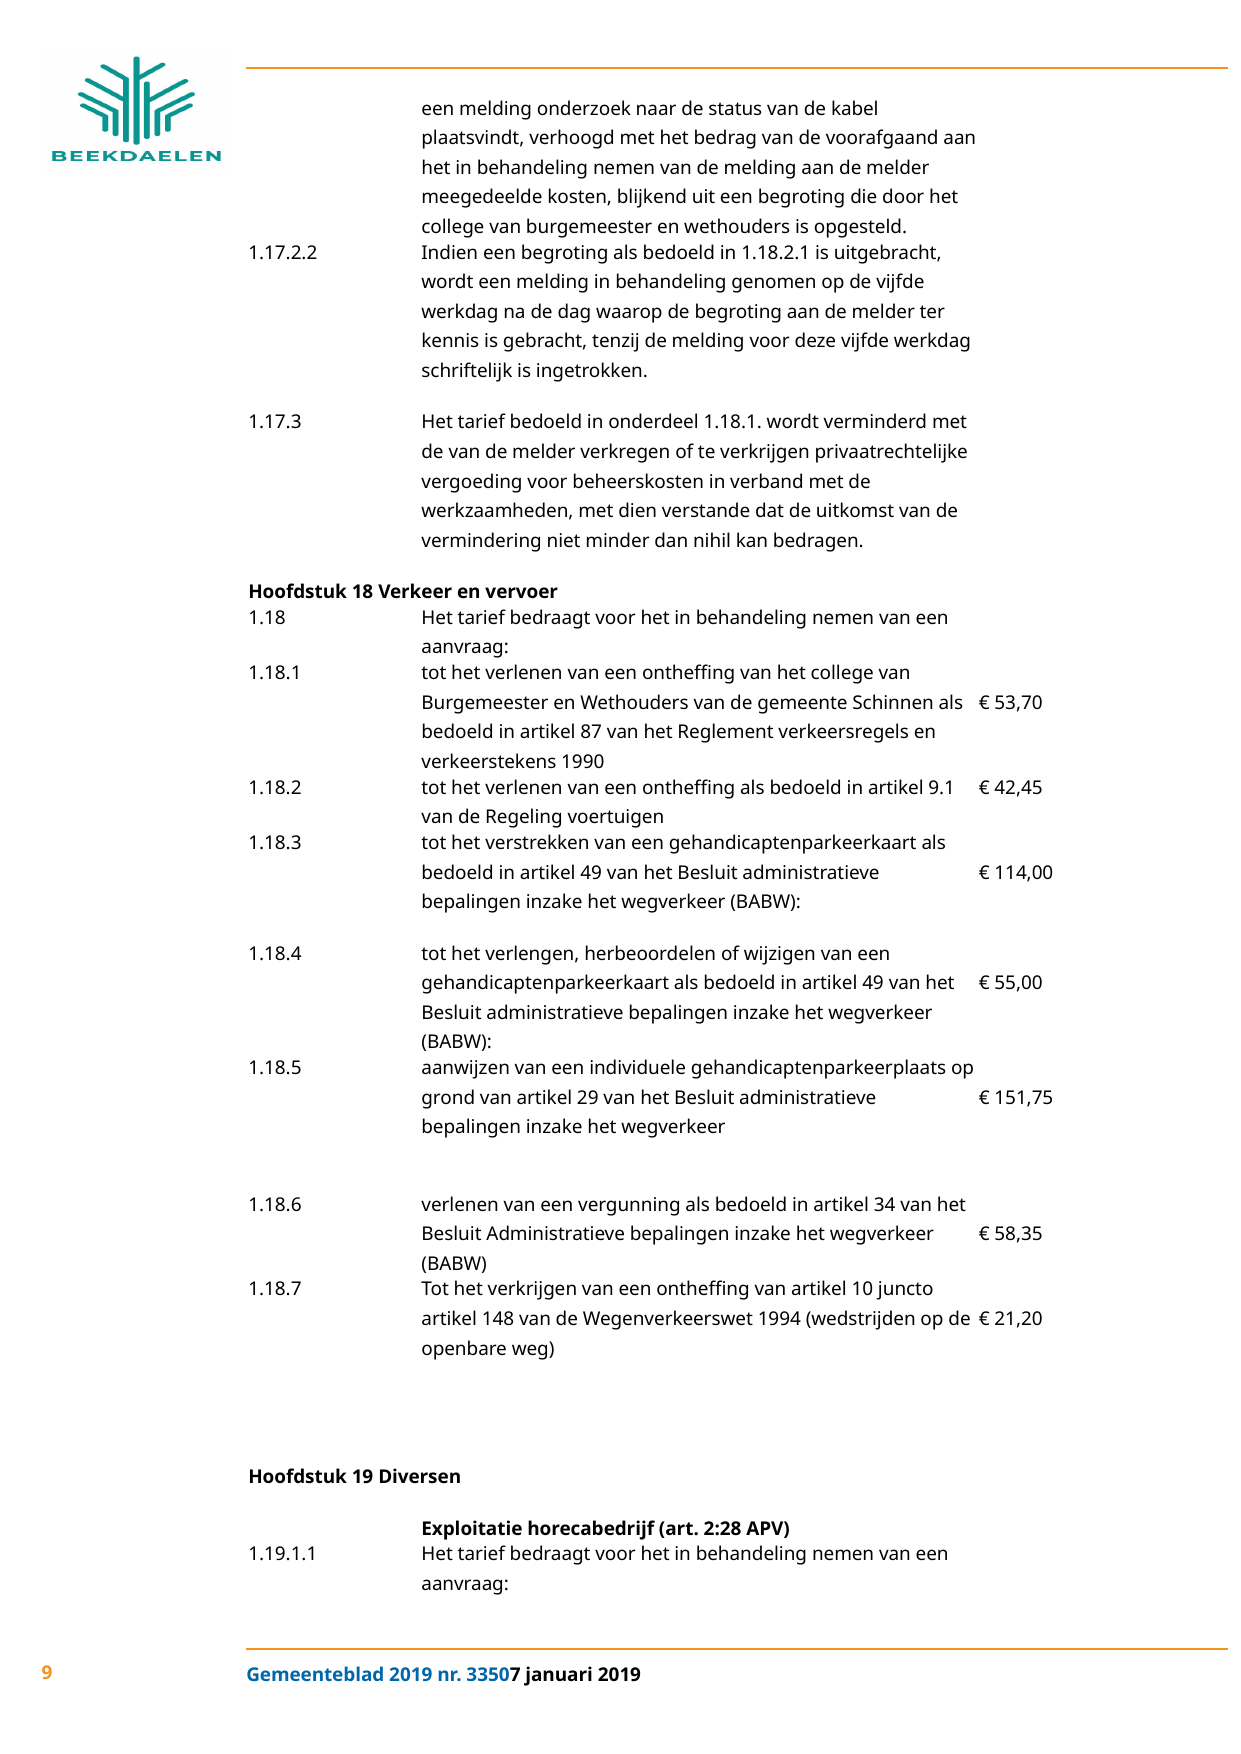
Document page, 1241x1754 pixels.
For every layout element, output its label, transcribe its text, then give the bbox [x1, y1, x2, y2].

table_cell [421, 1489, 978, 1515]
table_cell [979, 1412, 1152, 1438]
table_cell tot het verstrekken van een gehandicaptenparkeerkaart als bedoeld in artikel 49 van het Besluit administratieve bepalingen inzake het wegverkeer (BABW): [421, 829, 978, 914]
table_cell [979, 1361, 1152, 1386]
table_cell 1.18.4 [248, 940, 421, 1054]
table_cell € 58,35 [979, 1191, 1152, 1276]
table_cell [248, 914, 421, 940]
table_cell [979, 1464, 1152, 1489]
table_cell [421, 383, 978, 409]
table_cell Hoofdstuk 18 Verkeer en vervoer [248, 579, 978, 604]
table_cell Exploitatie horecabedrijf (art. 2:28 APV) [421, 1515, 978, 1541]
table_cell Het tarief bedraagt voor het in behandeling nemen van een aanvraag: [421, 1541, 978, 1596]
picture [41, 47, 231, 172]
table_cell 1.17.3 [248, 409, 421, 553]
table_cell € 21,20 [979, 1276, 1152, 1361]
table_cell 1.18 [248, 604, 421, 659]
table_cell [248, 1386, 978, 1412]
table_cell [979, 1515, 1152, 1541]
table_cell [979, 1438, 1152, 1463]
table_cell [421, 1139, 978, 1165]
table_cell tot het verlenen van een ontheffing van het college van Burgemeester en Wethouders van de gemeente Schinnen als bedoeld in artikel 87 van het Reglement verkeersregels en verkeerstekens 1990 [421, 660, 978, 774]
table_cell aanwijzen van een individuele gehandicaptenparkeerplaats op grond van artikel 29 van het Besluit administratieve bepalingen inzake het wegverkeer [421, 1054, 978, 1139]
table_cell [248, 1515, 421, 1541]
table_cell [248, 95, 421, 239]
table_cell [421, 914, 978, 940]
table_cell [979, 1139, 1152, 1165]
table_cell [248, 1165, 421, 1191]
table_cell [421, 553, 978, 578]
table_cell [421, 1165, 978, 1191]
table_cell een melding onderzoek naar de status van de kabel plaatsvindt, verhoogd met het bedrag van de voorafgaand aan het in behandeling nemen van de melding aan de melder meegedeelde kosten, blijkend uit een begroting die door het college van burgemeester en wethouders is opgesteld. [421, 95, 978, 239]
table_cell [979, 604, 1152, 659]
table_cell € 114,00 [979, 829, 1152, 914]
table_cell [979, 95, 1152, 239]
table_cell [979, 1541, 1152, 1596]
table_cell 1.18.7 [248, 1276, 421, 1361]
table_cell verlenen van een vergunning als bedoeld in artikel 34 van het Besluit Administratieve bepalingen inzake het wegverkeer (BABW) [421, 1191, 978, 1276]
table_cell € 42,45 [979, 774, 1152, 829]
table_cell [979, 1489, 1152, 1515]
table_cell 1.18.1 [248, 660, 421, 774]
table_cell [248, 1489, 421, 1515]
table_cell € 53,70 [979, 660, 1152, 774]
table_cell tot het verlengen, herbeoordelen of wijzigen van een gehandicaptenparkeerkaart als bedoeld in artikel 49 van het Besluit administratieve bepalingen inzake het wegverkeer (BABW): [421, 940, 978, 1054]
table_cell 1.18.6 [248, 1191, 421, 1276]
table_cell [979, 409, 1152, 553]
table_cell [248, 1139, 421, 1165]
table_cell [979, 383, 1152, 409]
table_cell Hoofdstuk 19 Diversen [248, 1464, 978, 1489]
table_cell Het tarief bedoeld in onderdeel 1.18.1. wordt verminderd met de van de melder verkregen of te verkrijgen privaatrechtelijke vergoeding voor beheerskosten in verband met de werkzaamheden, met dien verstande dat de uitkomst van de vermindering niet minder dan nihil kan bedragen. [421, 409, 978, 553]
table_cell 1.19.1.1 [248, 1541, 421, 1596]
table_cell [248, 553, 421, 578]
table_cell 1.18.5 [248, 1054, 421, 1139]
table_cell [248, 1438, 978, 1463]
table_cell [248, 1361, 421, 1386]
table_cell [248, 1412, 978, 1438]
table_cell tot het verlenen van een ontheffing als bedoeld in artikel 9.1 van de Regeling voertuigen [421, 774, 978, 829]
table_cell [979, 239, 1152, 383]
table_cell [979, 553, 1152, 578]
table_cell [979, 579, 1152, 604]
table_cell [979, 1165, 1152, 1191]
table_cell Het tarief bedraagt voor het in behandeling nemen van een aanvraag: [421, 604, 978, 659]
table_cell [421, 1361, 978, 1386]
table_cell 1.18.2 [248, 774, 421, 829]
table_cell Tot het verkrijgen van een ontheffing van artikel 10 juncto artikel 148 van de Wegenverkeerswet 1994 (wedstrijden op de openbare weg) [421, 1276, 978, 1361]
table_cell [979, 914, 1152, 940]
table_cell 1.18.3 [248, 829, 421, 914]
table_cell [248, 383, 421, 409]
table_cell € 55,00 [979, 940, 1152, 1054]
table_cell Indien een begroting als bedoeld in 1.18.2.1 is uitgebracht, wordt een melding in behandeling genomen op de vijfde werkdag na de dag waarop de begroting aan de melder ter kennis is gebracht, tenzij de melding voor deze vijfde werkdag schriftelijk is ingetrokken. [421, 239, 978, 383]
table_cell [979, 1386, 1152, 1412]
table_cell 1.17.2.2 [248, 239, 421, 383]
table_cell € 151,75 [979, 1054, 1152, 1139]
